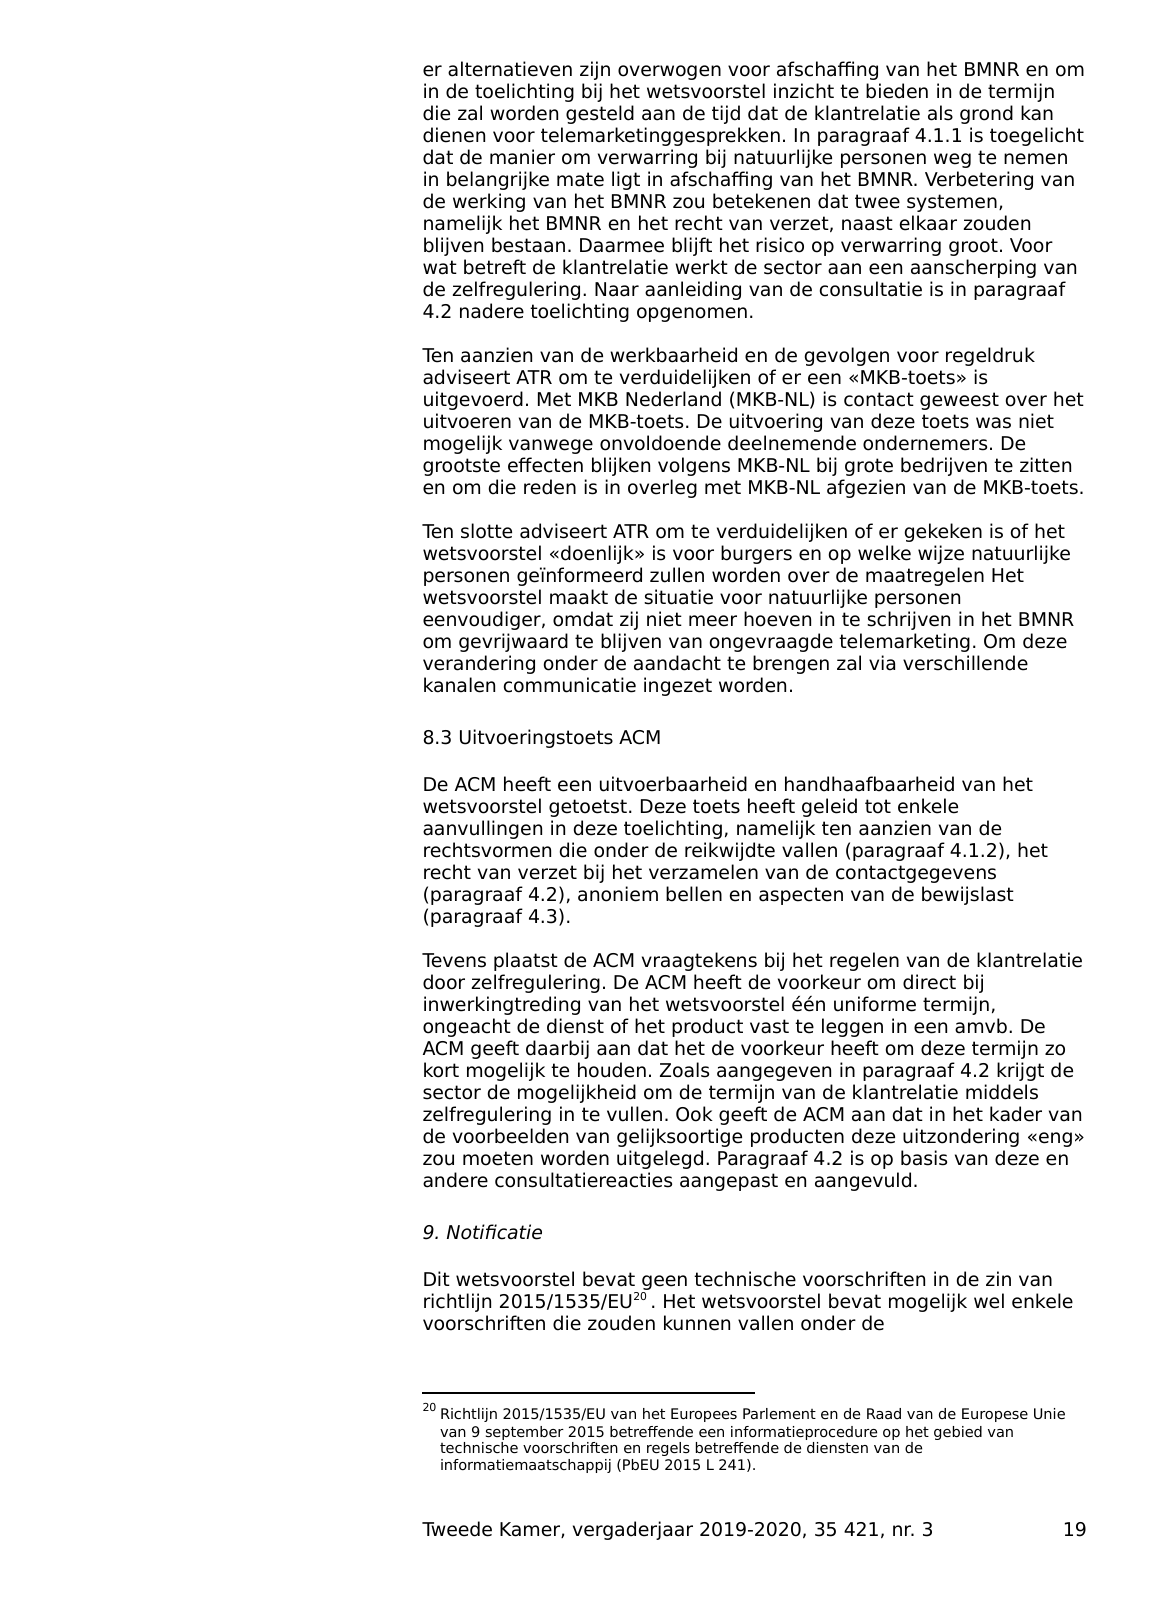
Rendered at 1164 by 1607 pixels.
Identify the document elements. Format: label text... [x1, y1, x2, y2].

subtitle 9. Notificatie [422, 1222, 1087, 1244]
subtitle 8.3 Uitvoeringstoets ACM [422, 727, 1087, 749]
text Ten slotte adviseert ATR om te verduidelijken of er gekeken is of het wetsvoorstel «doenlijk» is voor burgers en op welke wijze natuurlijke personen geïnformeerd zullen worden over de maatregelen Het wetsvoorstel maakt de situatie voor natuurlijke personen eenvoudiger, omdat zij niet meer hoeven in te schrijven in het BMNR om gevrijwaard te blijven van ongevraagde telemarketing. Om deze verandering onder de aandacht te brengen zal via verschillende kanalen communicatie ingezet worden. [422, 521, 1087, 697]
text Tevens plaatst de ACM vraagtekens bij het regelen van de klantrelatie door zelfregulering. De ACM heeft de voorkeur om direct bij inwerkingtreding van het wetsvoorstel één uniforme termijn, ongeacht de dienst of het product vast te leggen in een amvb. De ACM geeft daarbij aan dat het de voorkeur heeft om deze termijn zo kort mogelijk te houden. Zoals aangegeven in paragraaf 4.2 krijgt de sector de mogelijkheid om de termijn van de klantrelatie middels zelfregulering in te vullen. Ook geeft de ACM aan dat in het kader van de voorbeelden van gelijksoortige producten deze uitzondering «eng» zou moeten worden uitgelegd. Paragraaf 4.2 is op basis van deze en andere consultatiereacties aangepast en aangevuld. [422, 950, 1087, 1192]
text De ACM heeft een uitvoerbaarheid en handhaafbaarheid van het wetsvoorstel getoetst. Deze toets heeft geleid tot enkele aanvullingen in deze toelichting, namelijk ten aanzien van de rechtsvormen die onder de reikwijdte vallen (paragraaf 4.1.2), het recht van verzet bij het verzamelen van de contactgegevens (paragraaf 4.2), anoniem bellen en aspecten van de bewijslast (paragraaf 4.3). [422, 774, 1087, 928]
text Dit wetsvoorstel bevat geen technische voorschriften in de zin van richtlijn 2015/1535/EU. Het wetsvoorstel bevat mogelijk wel enkele voorschriften die zouden kunnen vallen onder de [422, 1269, 1087, 1334]
text Ten aanzien van de werkbaarheid en de gevolgen voor regeldruk adviseert ATR om te verduidelijken of er een «MKB-toets» is uitgevoerd. Met MKB Nederland (MKB-NL) is contact geweest over het uitvoeren van de MKB-toets. De uitvoering van deze toets was niet mogelijk vanwege onvoldoende deelnemende ondernemers. De grootste effecten blijken volgens MKB-NL bij grote bedrijven te zitten en om die reden is in overleg met MKB-NL afgezien van de MKB-toets. [422, 345, 1087, 499]
text er alternatieven zijn overwogen voor afschaffing van het BMNR en om in de toelichting bij het wetsvoorstel inzicht te bieden in de termijn die zal worden gesteld aan de tijd dat de klantrelatie als grond kan dienen voor telemarketinggesprekken. In paragraaf 4.1.1 is toegelicht dat de manier om verwarring bij natuurlijke personen weg te nemen in belangrijke mate ligt in afschaffing van het BMNR. Verbetering van de werking van het BMNR zou betekenen dat twee systemen, namelijk het BMNR en het recht van verzet, naast elkaar zouden blijven bestaan. Daarmee blijft het risico op verwarring groot. Voor wat betreft de klantrelatie werkt de sector aan een aanscherping van de zelfregulering. Naar aanleiding van de consultatie is in paragraaf 4.2 nadere toelichting opgenomen. [422, 59, 1087, 323]
text Richtlijn 2015/1535/EU van het Europees Parlement en de Raad van de Europese Unie van 9 september 2015 betreffende een informatieprocedure op het gebied van technische voorschriften en regels betreffende de diensten van de informatiemaatschappij (PbEU 2015 L 241). [422, 1402, 1087, 1474]
